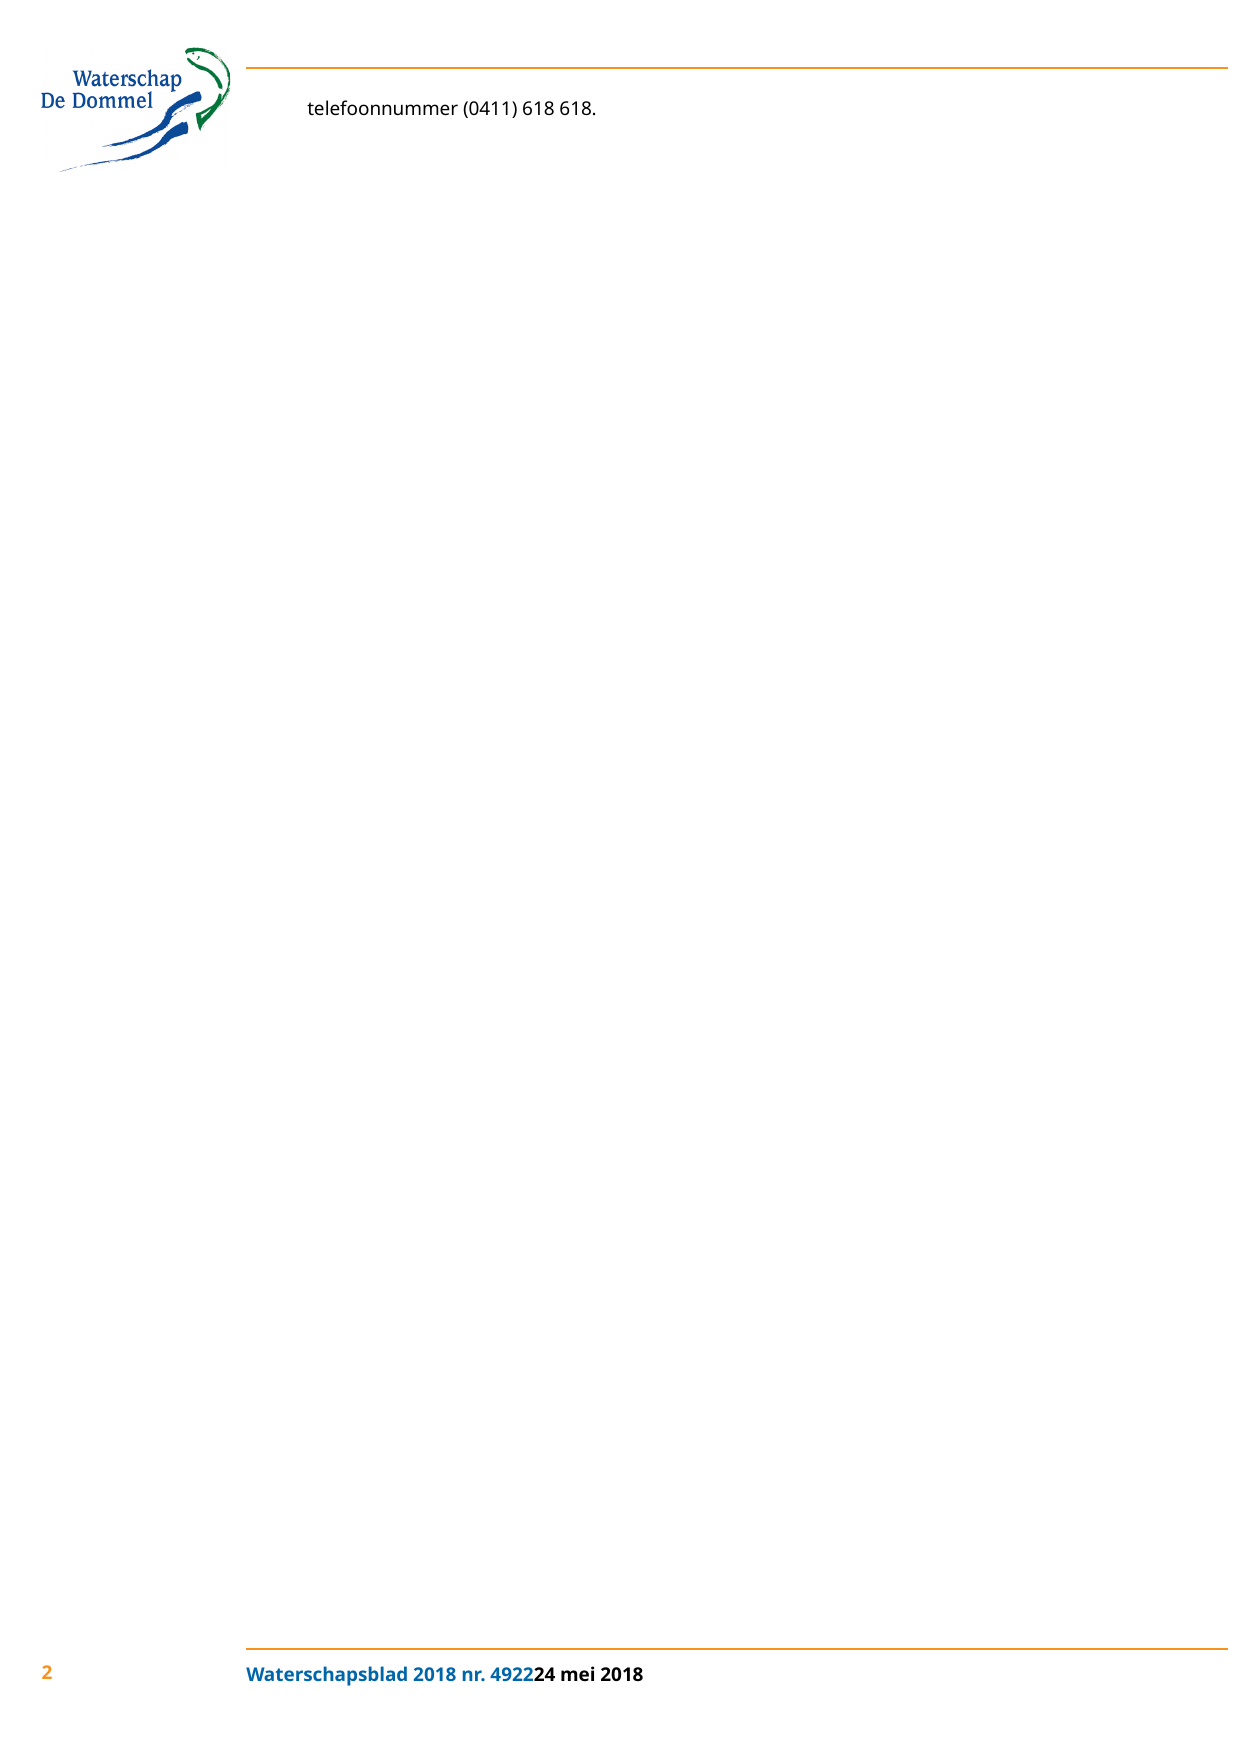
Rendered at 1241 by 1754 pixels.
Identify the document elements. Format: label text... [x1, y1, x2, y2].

list telefoonnummer (0411) 618 618. [248, 95, 1152, 121]
picture [41, 47, 231, 172]
